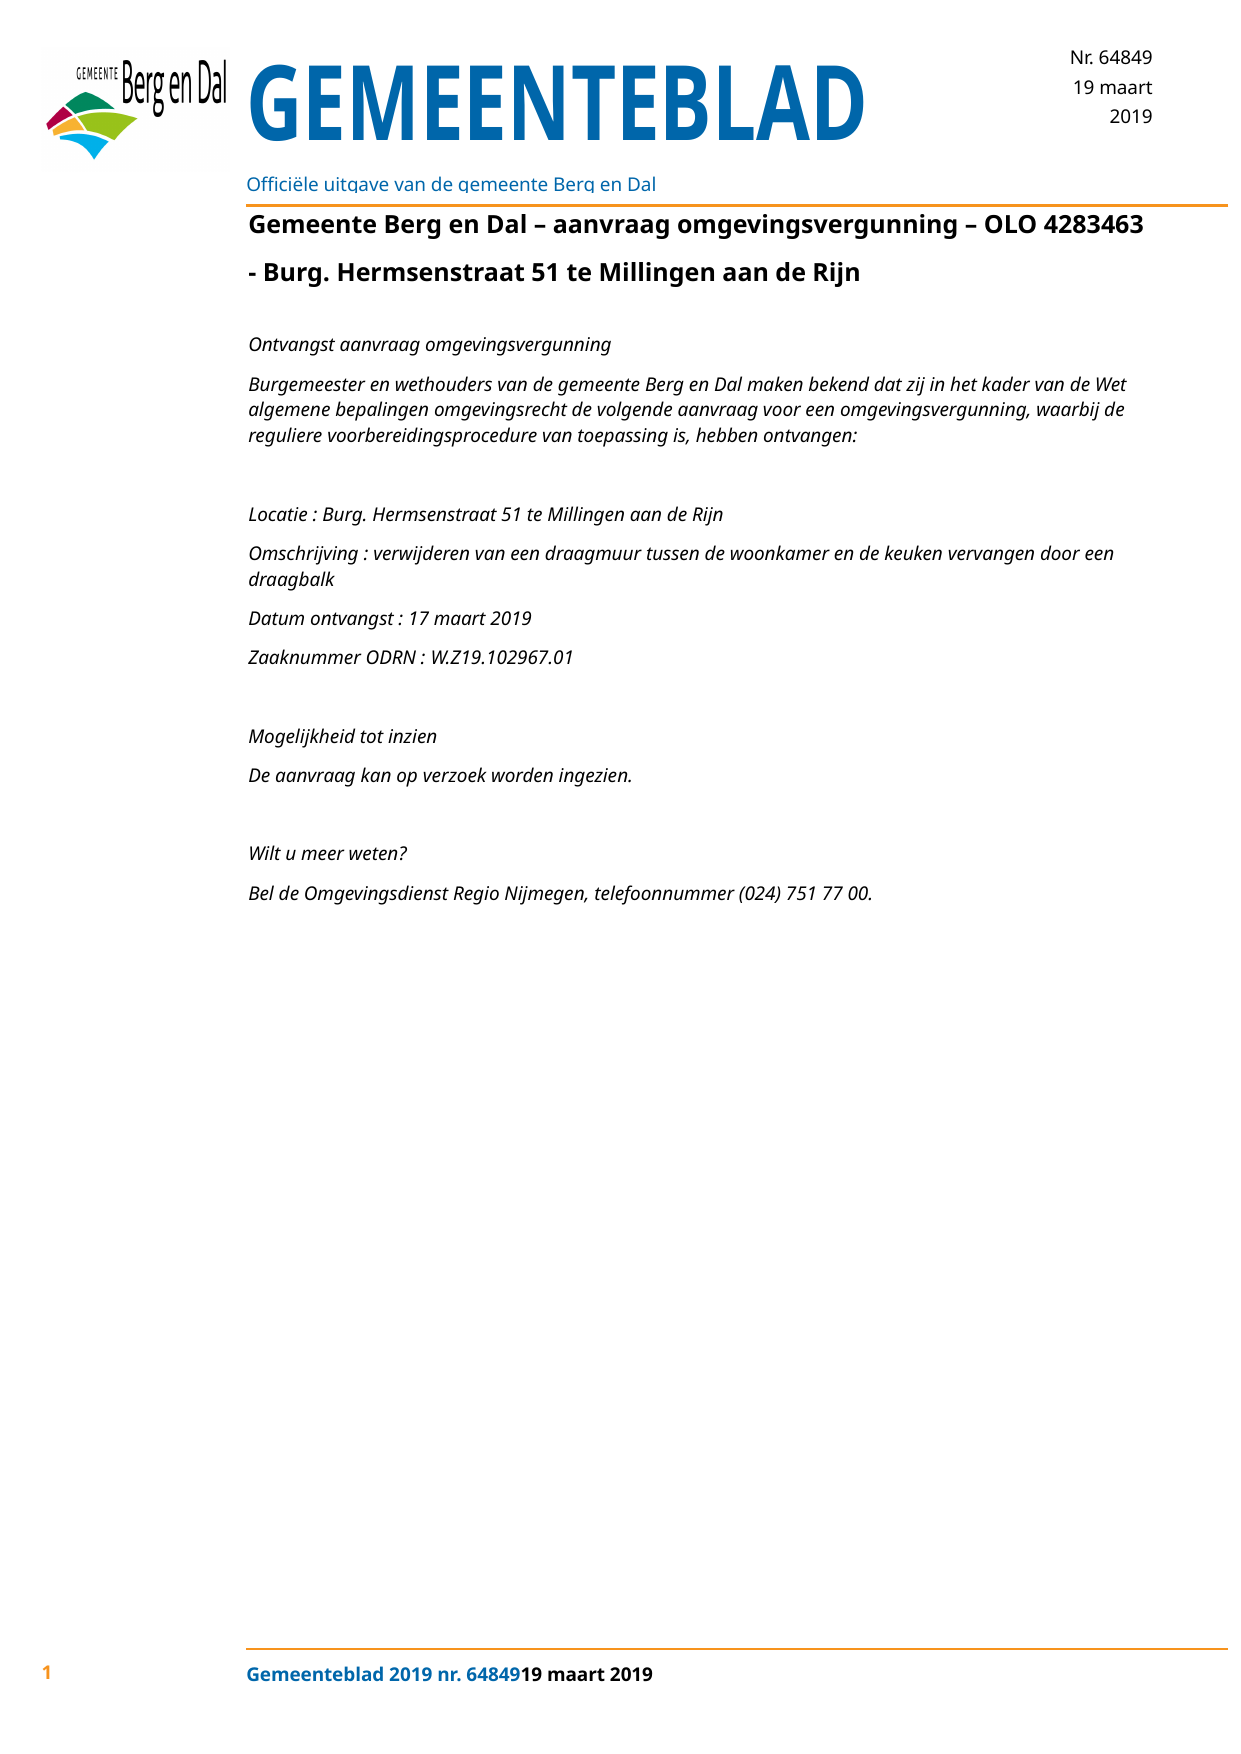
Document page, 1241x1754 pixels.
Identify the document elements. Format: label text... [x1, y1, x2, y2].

text Omschrijving : verwijderen van een draagmuur tussen de woonkamer en de keuken vervangen door een draagbalk [248, 540, 1152, 591]
text Bel de Omgevingsdienst Regio Nijmegen, telefoonnummer (024) 751 77 00. [248, 880, 1152, 906]
text Ontvangst aanvraag omgevingsvergunning [248, 331, 1152, 357]
text Locatie : Burg. Hermsenstraat 51 te Millingen aan de Rijn [248, 501, 1152, 526]
text Datum ontvangst : 17 maart 2019 [248, 605, 1152, 631]
text De aanvraag kan op verzoek worden ingezien. [248, 762, 1152, 788]
text Mogelijkheid tot inzien [248, 723, 1152, 748]
picture [41, 47, 231, 172]
text Wilt u meer weten? [248, 841, 1152, 866]
text Burgemeester en wethouders van de gemeente Berg en Dal maken bekend dat zij in het kader van de Wet algemene bepalingen omgevingsrecht de volgende aanvraag voor een omgevingsvergunning, waarbij de reguliere voorbereidingsprocedure van toepassing is, hebben ontvangen: [248, 371, 1152, 448]
text Gemeente Berg en Dal – aanvraag omgevingsvergunning – OLO 4283463 - Burg. Hermsenstraat 51 te Millingen aan de Rijn [248, 207, 1152, 288]
text Zaaknummer ODRN : W.Z19.102967.01 [248, 644, 1152, 670]
